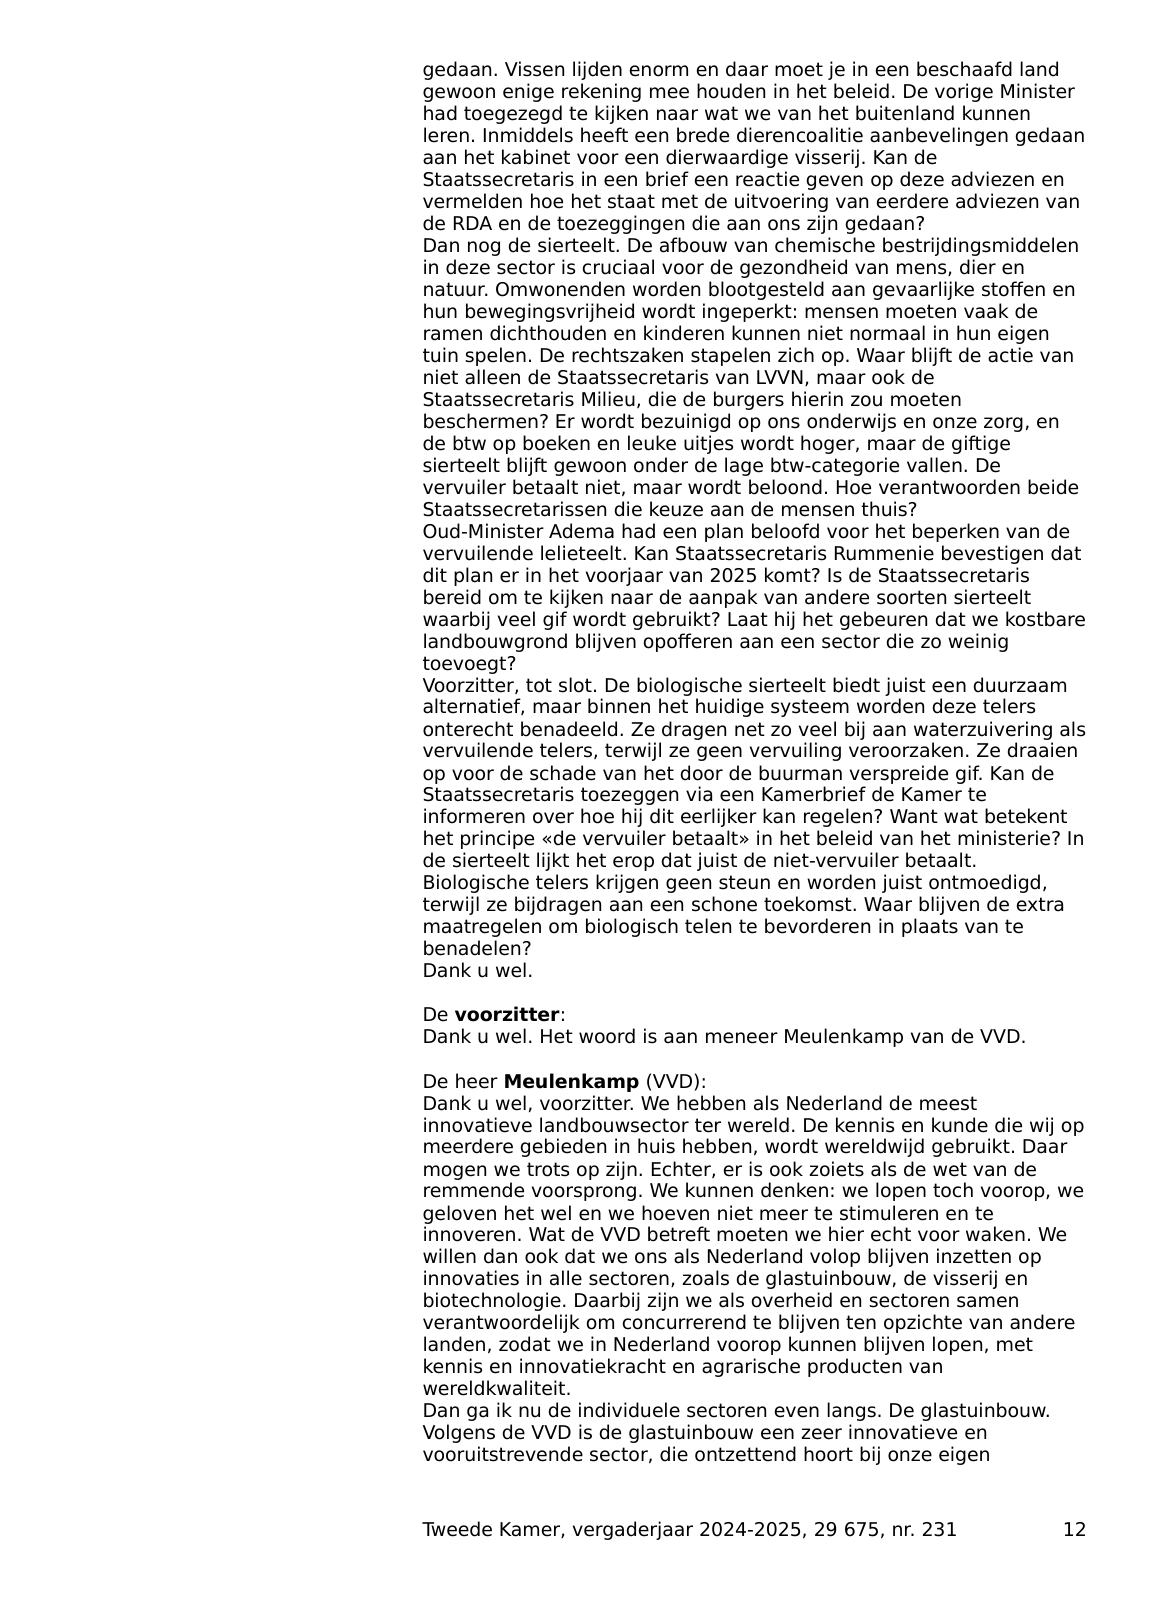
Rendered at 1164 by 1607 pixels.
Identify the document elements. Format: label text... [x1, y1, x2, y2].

text Voorzitter, tot slot. De biologische sierteelt biedt juist een duurzaam alternatief, maar binnen het huidige systeem worden deze telers onterecht benadeeld. Ze dragen net zo veel bij aan waterzuivering als vervuilende telers, terwijl ze geen vervuiling veroorzaken. Ze draaien op voor de schade van het door de buurman verspreide gif. Kan de Staatssecretaris toezeggen via een Kamerbrief de Kamer te informeren over hoe hij dit eerlijker kan regelen? Want wat betekent het principe «de vervuiler betaalt» in het beleid van het ministerie? In de sierteelt lijkt het erop dat juist de niet-vervuiler betaalt. Biologische telers krijgen geen steun en worden juist ontmoedigd, terwijl ze bijdragen aan een schone toekomst. Waar blijven de extra maatregelen om biologisch telen te bevorderen in plaats van te benadelen? [422, 674, 1087, 960]
text Dank u wel. [422, 960, 1087, 982]
text Dank u wel. Het woord is aan meneer Meulenkamp van de VVD. [422, 1026, 1087, 1048]
text De heer Meulenkamp (VVD): [422, 1071, 1087, 1092]
text Dan nog de sierteelt. De afbouw van chemische bestrijdingsmiddelen in deze sector is cruciaal voor de gezondheid van mens, dier en natuur. Omwonenden worden blootgesteld aan gevaarlijke stoffen en hun bewegingsvrijheid wordt ingeperkt: mensen moeten vaak de ramen dichthouden en kinderen kunnen niet normaal in hun eigen tuin spelen. De rechtszaken stapelen zich op. Waar blijft de actie van niet alleen de Staatssecretaris van LVVN, maar ook de Staatssecretaris Milieu, die de burgers hierin zou moeten beschermen? Er wordt bezuinigd op ons onderwijs en onze zorg, en de btw op boeken en leuke uitjes wordt hoger, maar de giftige sierteelt blijft gewoon onder de lage btw-categorie vallen. De vervuiler betaalt niet, maar wordt beloond. Hoe verantwoorden beide Staatssecretarissen die keuze aan de mensen thuis? [422, 235, 1087, 521]
text gedaan. Vissen lijden enorm en daar moet je in een beschaafd land gewoon enige rekening mee houden in het beleid. De vorige Minister had toegezegd te kijken naar wat we van het buitenland kunnen leren. Inmiddels heeft een brede dierencoalitie aanbevelingen gedaan aan het kabinet voor een dierwaardige visserij. Kan de Staatssecretaris in een brief een reactie geven op deze adviezen en vermelden hoe het staat met de uitvoering van eerdere adviezen van de RDA en de toezeggingen die aan ons zijn gedaan? [422, 59, 1087, 235]
text Dan ga ik nu de individuele sectoren even langs. De glastuinbouw. Volgens de VVD is de glastuinbouw een zeer innovatieve en vooruitstrevende sector, die ontzettend hoort bij onze eigen [422, 1400, 1087, 1466]
text De voorzitter: [422, 1004, 1087, 1026]
text Oud-Minister Adema had een plan beloofd voor het beperken van de vervuilende lelieteelt. Kan Staatssecretaris Rummenie bevestigen dat dit plan er in het voorjaar van 2025 komt? Is de Staatssecretaris bereid om te kijken naar de aanpak van andere soorten sierteelt waarbij veel gif wordt gebruikt? Laat hij het gebeuren dat we kostbare landbouwgrond blijven opofferen aan een sector die zo weinig toevoegt? [422, 521, 1087, 674]
text Dank u wel, voorzitter. We hebben als Nederland de meest innovatieve landbouwsector ter wereld. De kennis en kunde die wij op meerdere gebieden in huis hebben, wordt wereldwijd gebruikt. Daar mogen we trots op zijn. Echter, er is ook zoiets als de wet van de remmende voorsprong. We kunnen denken: we lopen toch voorop, we geloven het wel en we hoeven niet meer te stimuleren en te innoveren. Wat de VVD betreft moeten we hier echt voor waken. We willen dan ook dat we ons als Nederland volop blijven inzetten op innovaties in alle sectoren, zoals de glastuinbouw, de visserij en biotechnologie. Daarbij zijn we als overheid en sectoren samen verantwoordelijk om concurrerend te blijven ten opzichte van andere landen, zodat we in Nederland voorop kunnen blijven lopen, met kennis en innovatiekracht en agrarische producten van wereldkwaliteit. [422, 1092, 1087, 1400]
